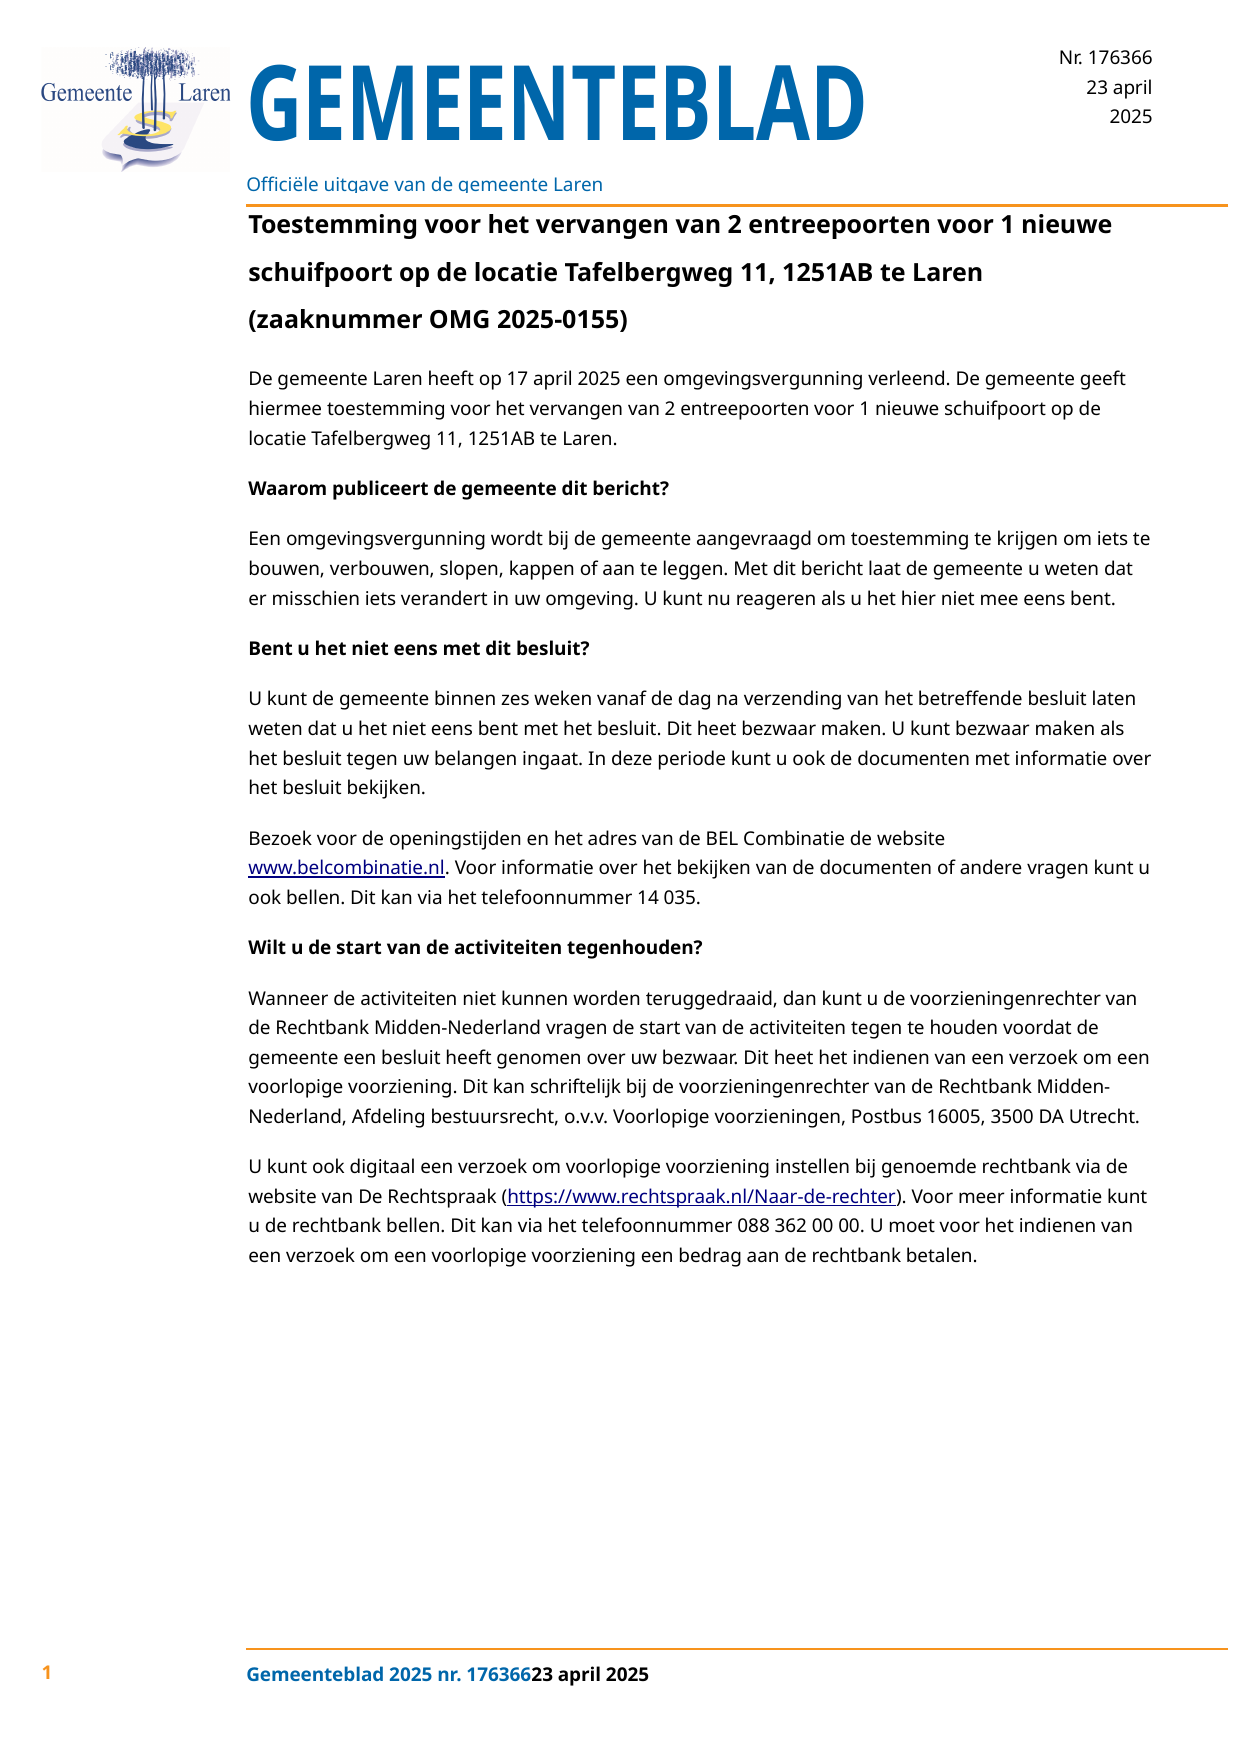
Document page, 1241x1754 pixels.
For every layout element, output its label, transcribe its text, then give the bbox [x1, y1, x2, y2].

text Wanneer de activiteiten niet kunnen worden teruggedraaid, dan kunt u de voorzieningenrechter van de Rechtbank Midden-Nederland vragen de start van de activiteiten tegen te houden voordat de gemeente een besluit heeft genomen over uw bezwaar. Dit heet het indienen van een verzoek om een voorlopige voorziening. Dit kan schriftelijk bij de voorzieningenrechter van de Rechtbank Midden-Nederland, Afdeling bestuursrecht, o.v.v. Voorlopige voorzieningen, Postbus 16005, 3500 DA Utrecht. [248, 985, 1152, 1129]
text Waarom publiceert de gemeente dit bericht? [248, 475, 1152, 501]
text Bezoek voor de openingstijden en het adres van de BEL Combinatie de website www.belcombinatie.nl. Voor informatie over het bekijken van de documenten of andere vragen kunt u ook bellen. Dit kan via het telefoonnummer 14 035. [248, 825, 1152, 909]
text U kunt de gemeente binnen zes weken vanaf de dag na verzending van het betreffende besluit laten weten dat u het niet eens bent met het besluit. Dit heet bezwaar maken. U kunt bezwaar maken als het besluit tegen uw belangen ingaat. In deze periode kunt u ook de documenten met informatie over het besluit bekijken. [248, 686, 1152, 800]
picture [41, 47, 231, 172]
text Wilt u de start van de activiteiten tegenhouden? [248, 934, 1152, 960]
text U kunt ook digitaal een verzoek om voorlopige voorziening instellen bij genoemde rechtbank via de website van De Rechtspraak (https://www.rechtspraak.nl/Naar-de-rechter). Voor meer informatie kunt u de rechtbank bellen. Dit kan via het telefoonnummer 088 362 00 00. U moet voor het indienen van een verzoek om een voorlopige voorziening een bedrag aan de rechtbank betalen. [248, 1153, 1152, 1268]
text De gemeente Laren heeft op 17 april 2025 een omgevingsvergunning verleend. De gemeente geeft hiermee toestemming voor het vervangen van 2 entreepoorten voor 1 nieuwe schuifpoort op de locatie Tafelbergweg 11, 1251AB te Laren. [248, 366, 1152, 450]
text Bent u het niet eens met dit besluit? [248, 635, 1152, 661]
text Toestemming voor het vervangen van 2 entreepoorten voor 1 nieuwe schuifpoort op de locatie Tafelbergweg 11, 1251AB te Laren (zaaknummer OMG 2025-0155) [248, 207, 1152, 336]
text Een omgevingsvergunning wordt bij de gemeente aangevraagd om toestemming te krijgen om iets te bouwen, verbouwen, slopen, kappen of aan te leggen. Met dit bericht laat de gemeente u weten dat er misschien iets verandert in uw omgeving. U kunt nu reageren als u het hier niet mee eens bent. [248, 526, 1152, 610]
